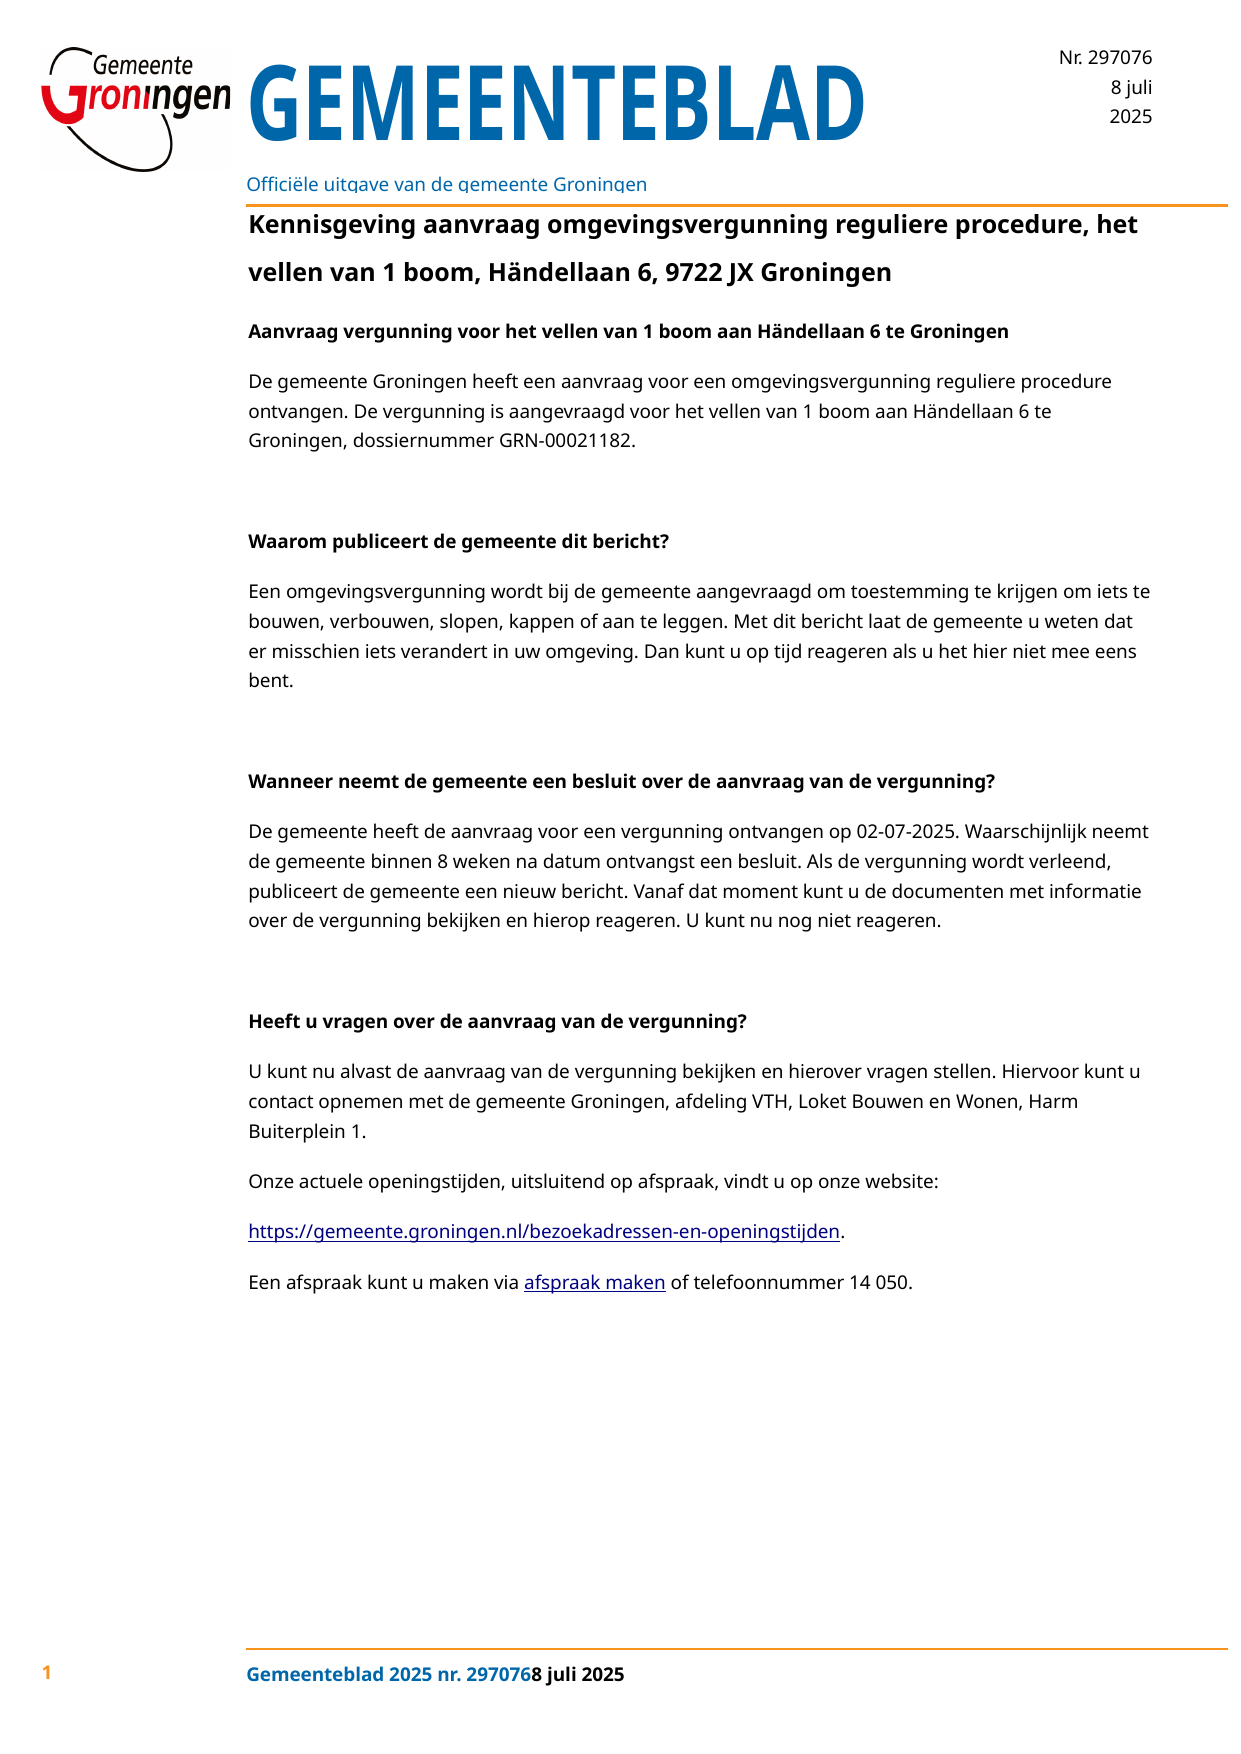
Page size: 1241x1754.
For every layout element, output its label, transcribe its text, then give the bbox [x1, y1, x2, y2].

text De gemeente heeft de aanvraag voor een vergunning ontvangen op 02-07-2025. Waarschijnlijk neemt de gemeente binnen 8 weken na datum ontvangst een besluit. Als de vergunning wordt verleend, publiceert de gemeente een nieuw bericht. Vanaf dat moment kunt u de documenten met informatie over de vergunning bekijken en hierop reageren. U kunt nu nog niet reageren. [248, 819, 1152, 933]
text Aanvraag vergunning voor het vellen van 1 boom aan Händellaan 6 te Groningen [248, 318, 1152, 344]
text Kennisgeving aanvraag omgevingsvergunning reguliere procedure, het vellen van 1 boom, Händellaan 6, 9722 JX Groningen [248, 207, 1152, 288]
text https://gemeente.groningen.nl/bezoekadressen-en-openingstijden. [248, 1219, 1152, 1244]
text Waarom publiceert de gemeente dit bericht? [248, 528, 1152, 554]
text Onze actuele openingstijden, uitsluitend op afspraak, vindt u op onze website: [248, 1168, 1152, 1194]
text U kunt nu alvast de aanvraag van de vergunning bekijken en hierover vragen stellen. Hiervoor kunt u contact opnemen met de gemeente Groningen, afdeling VTH, Loket Bouwen en Wonen, Harm Buiterplein 1. [248, 1059, 1152, 1144]
text De gemeente Groningen heeft een aanvraag voor een omgevingsvergunning reguliere procedure ontvangen. De vergunning is aangevraagd voor het vellen van 1 boom aan Händellaan 6 te Groningen, dossiernummer GRN-00021182. [248, 368, 1152, 453]
picture [41, 47, 231, 172]
text Een afspraak kunt u maken via afspraak maken of telefoonnummer 14 050. [248, 1269, 1152, 1295]
text Heeft u vragen over de aanvraag van de vergunning? [248, 1008, 1152, 1034]
text Een omgevingsvergunning wordt bij de gemeente aangevraagd om toestemming te krijgen om iets te bouwen, verbouwen, slopen, kappen of aan te leggen. Met dit bericht laat de gemeente u weten dat er misschien iets verandert in uw omgeving. Dan kunt u op tijd reageren als u het hier niet mee eens bent. [248, 579, 1152, 693]
text Wanneer neemt de gemeente een besluit over de aanvraag van de vergunning? [248, 768, 1152, 794]
